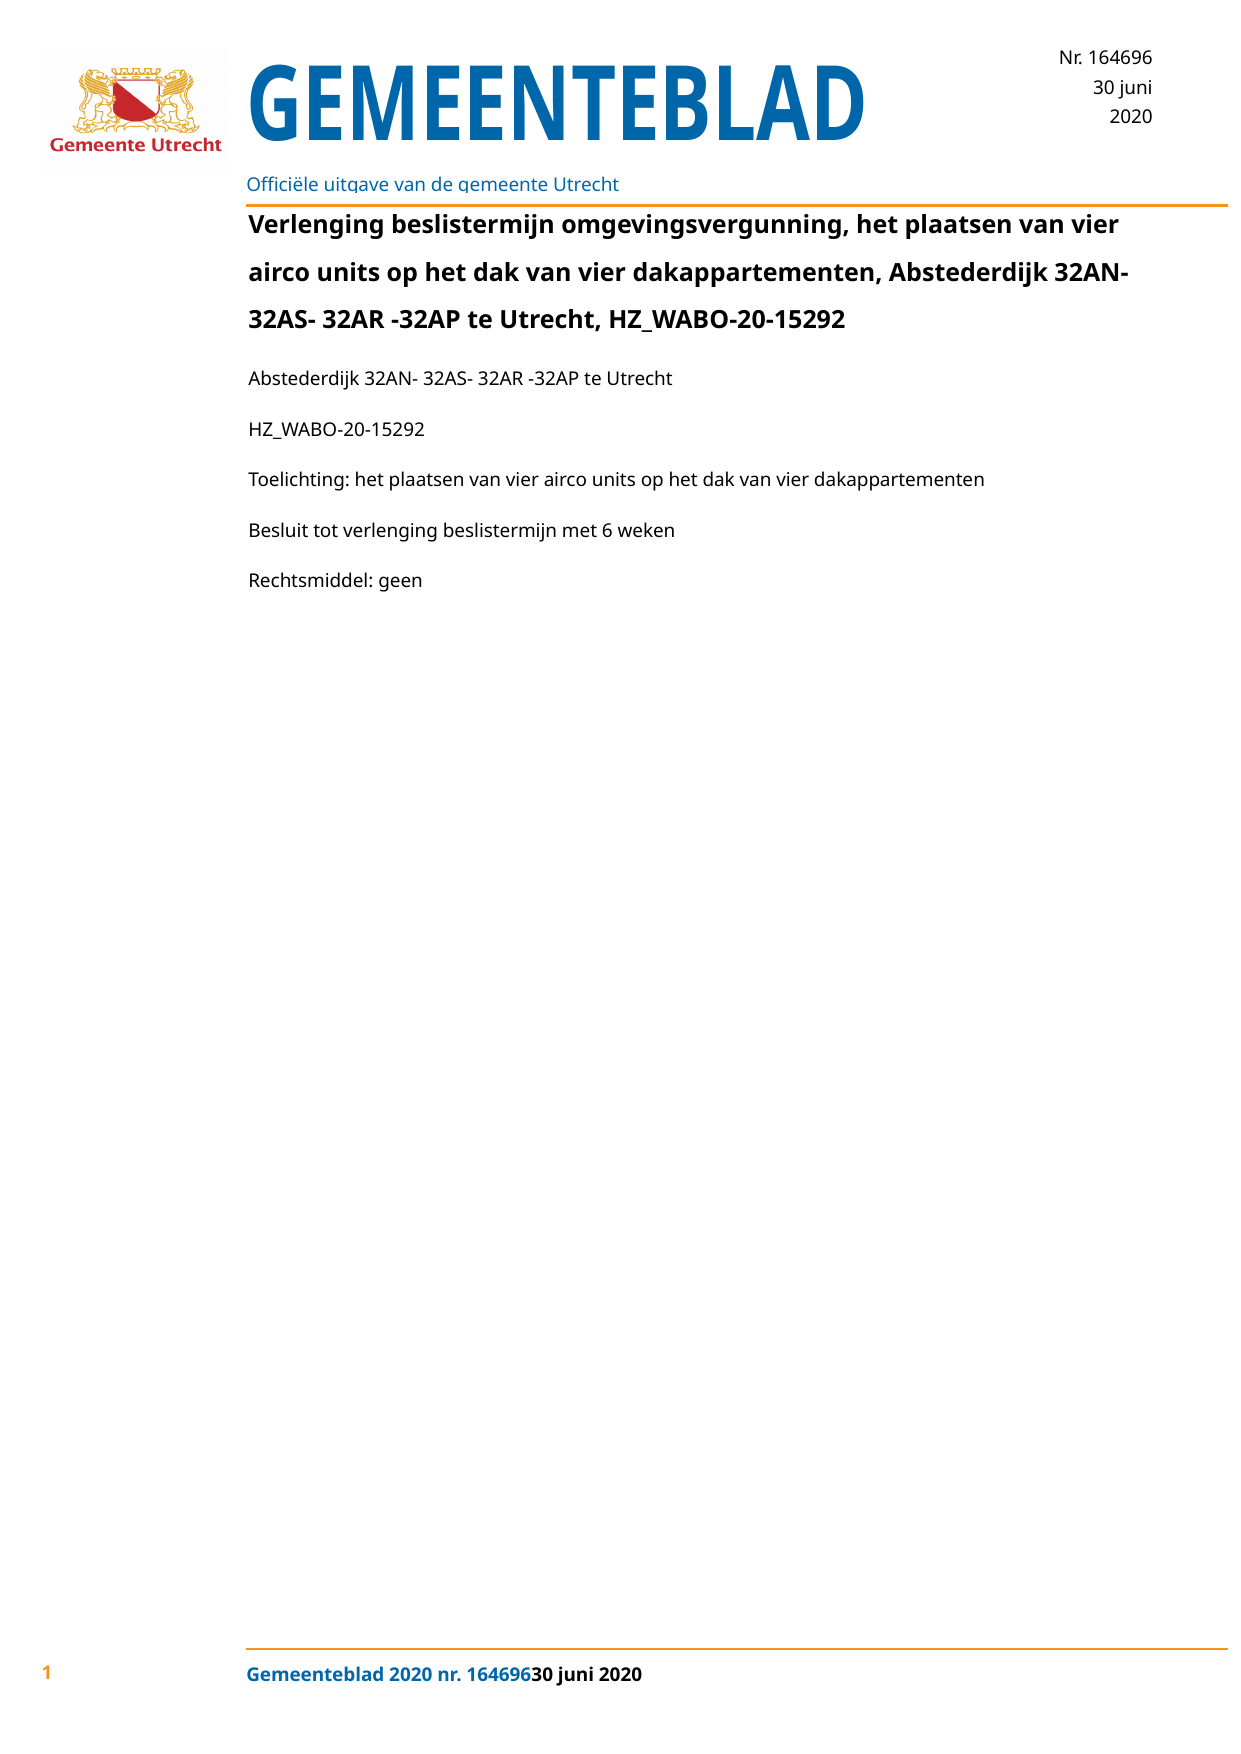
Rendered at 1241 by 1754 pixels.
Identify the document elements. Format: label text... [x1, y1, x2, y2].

text Rechtsmiddel: geen [248, 567, 1152, 593]
picture [41, 47, 231, 172]
text Verlenging beslistermijn omgevingsvergunning, het plaatsen van vier airco units op het dak van vier dakappartementen, Abstederdijk 32AN- 32AS- 32AR -32AP te Utrecht, HZ_WABO-20-15292 [248, 207, 1152, 336]
text HZ_WABO-20-15292 [248, 416, 1152, 442]
text Besluit tot verlenging beslistermijn met 6 weken [248, 517, 1152, 542]
text Abstederdijk 32AN- 32AS- 32AR -32AP te Utrecht [248, 366, 1152, 391]
text Toelichting: het plaatsen van vier airco units op het dak van vier dakappartementen [248, 466, 1152, 492]
